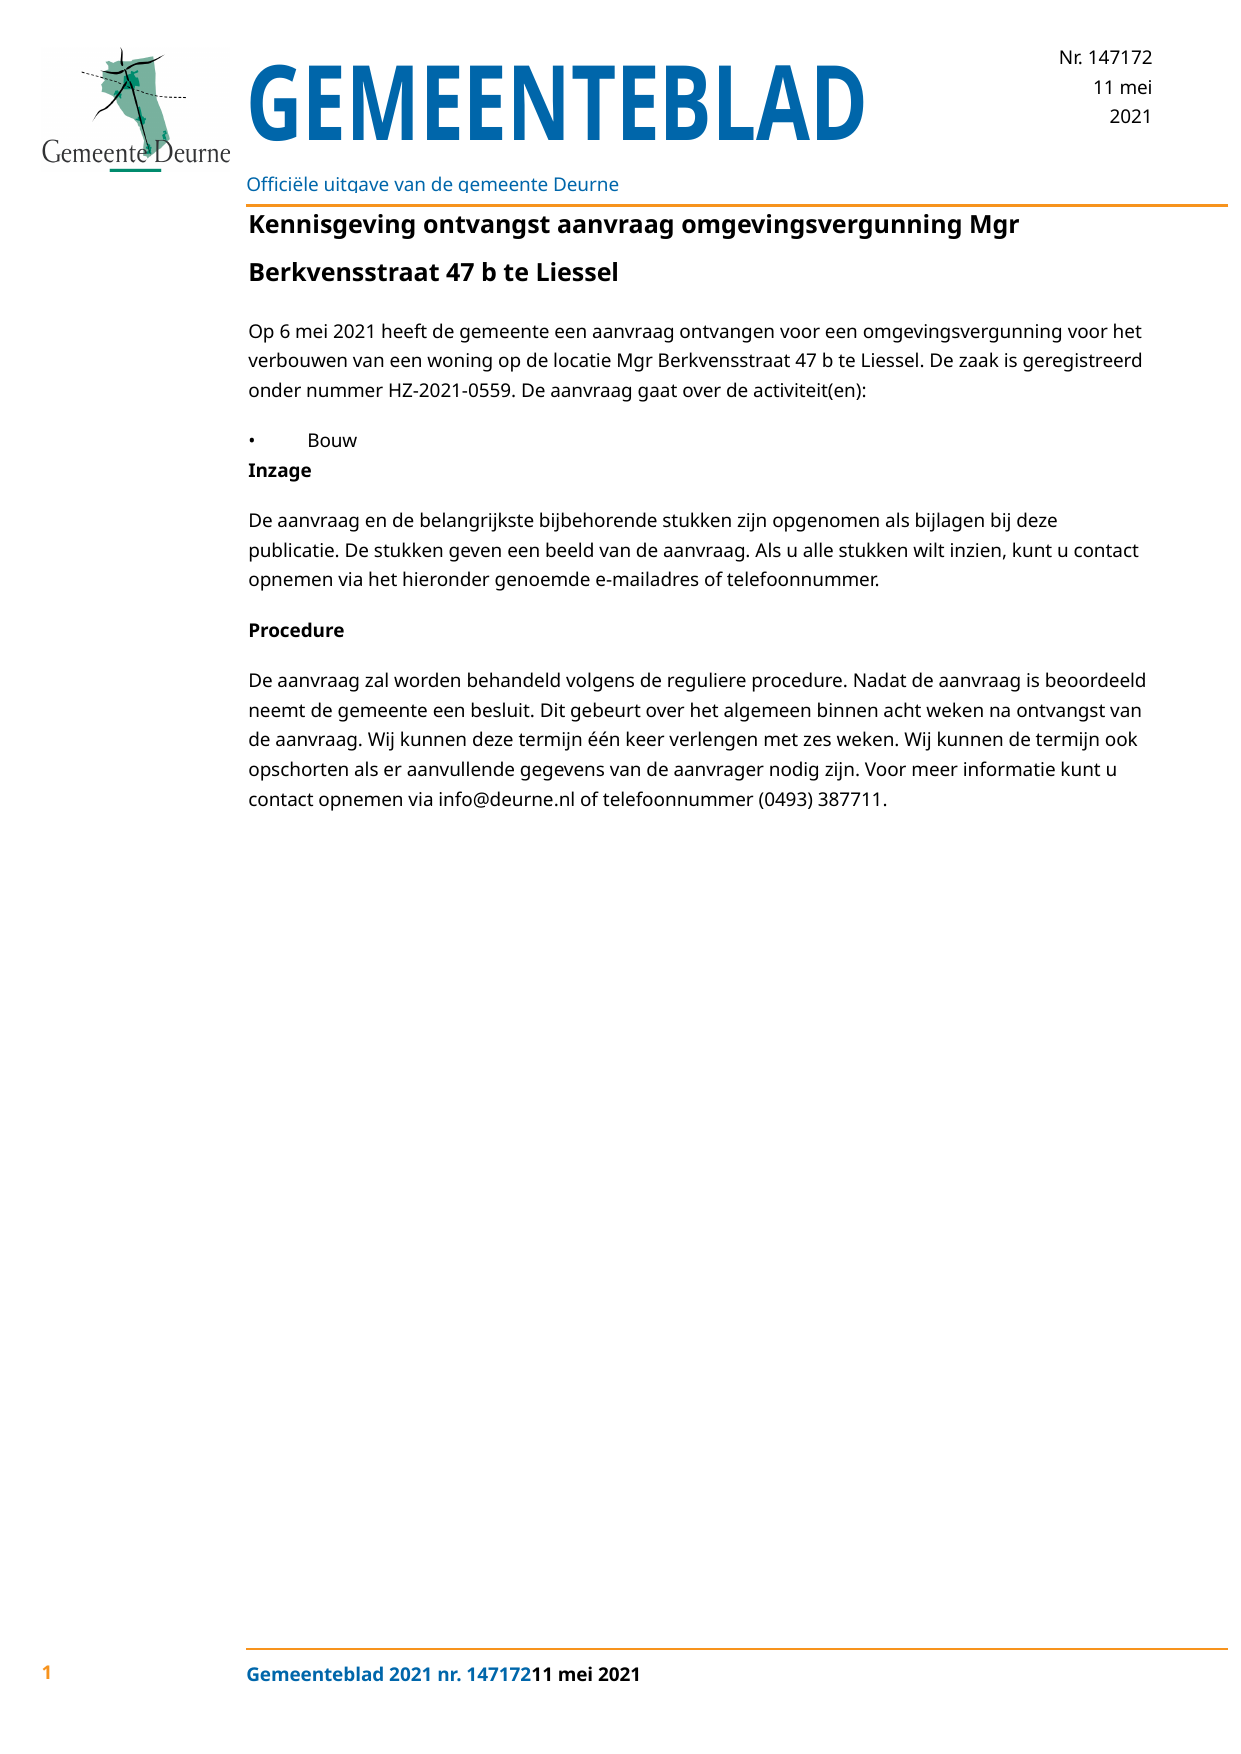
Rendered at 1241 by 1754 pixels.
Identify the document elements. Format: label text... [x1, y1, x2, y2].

text Inzage [248, 457, 1152, 483]
picture [41, 47, 231, 172]
text Op 6 mei 2021 heeft de gemeente een aanvraag ontvangen voor een omgevingsvergunning voor het verbouwen van een woning op de locatie Mgr Berkvensstraat 47 b te Liessel. De zaak is geregistreerd onder nummer HZ-2021-0559. De aanvraag gaat over de activiteit(en): [248, 318, 1152, 403]
text Kennisgeving ontvangst aanvraag omgevingsvergunning Mgr Berkvensstraat 47 b te Liessel [248, 207, 1152, 288]
list Bouw [248, 427, 1152, 453]
text De aanvraag zal worden behandeld volgens de reguliere procedure. Nadat de aanvraag is beoordeeld neemt de gemeente een besluit. Dit gebeurt over het algemeen binnen acht weken na ontvangst van de aanvraag. Wij kunnen deze termijn één keer verlengen met zes weken. Wij kunnen de termijn ook opschorten als er aanvullende gegevens van de aanvrager nodig zijn. Voor meer informatie kunt u contact opnemen via info@deurne.nl of telefoonnummer (0493) 387711. [248, 667, 1152, 812]
text Procedure [248, 617, 1152, 643]
text De aanvraag en de belangrijkste bijbehorende stukken zijn opgenomen als bijlagen bij deze publicatie. De stukken geven een beeld van de aanvraag. Als u alle stukken wilt inzien, kunt u contact opnemen via het hieronder genoemde e-mailadres of telefoonnummer. [248, 507, 1152, 592]
